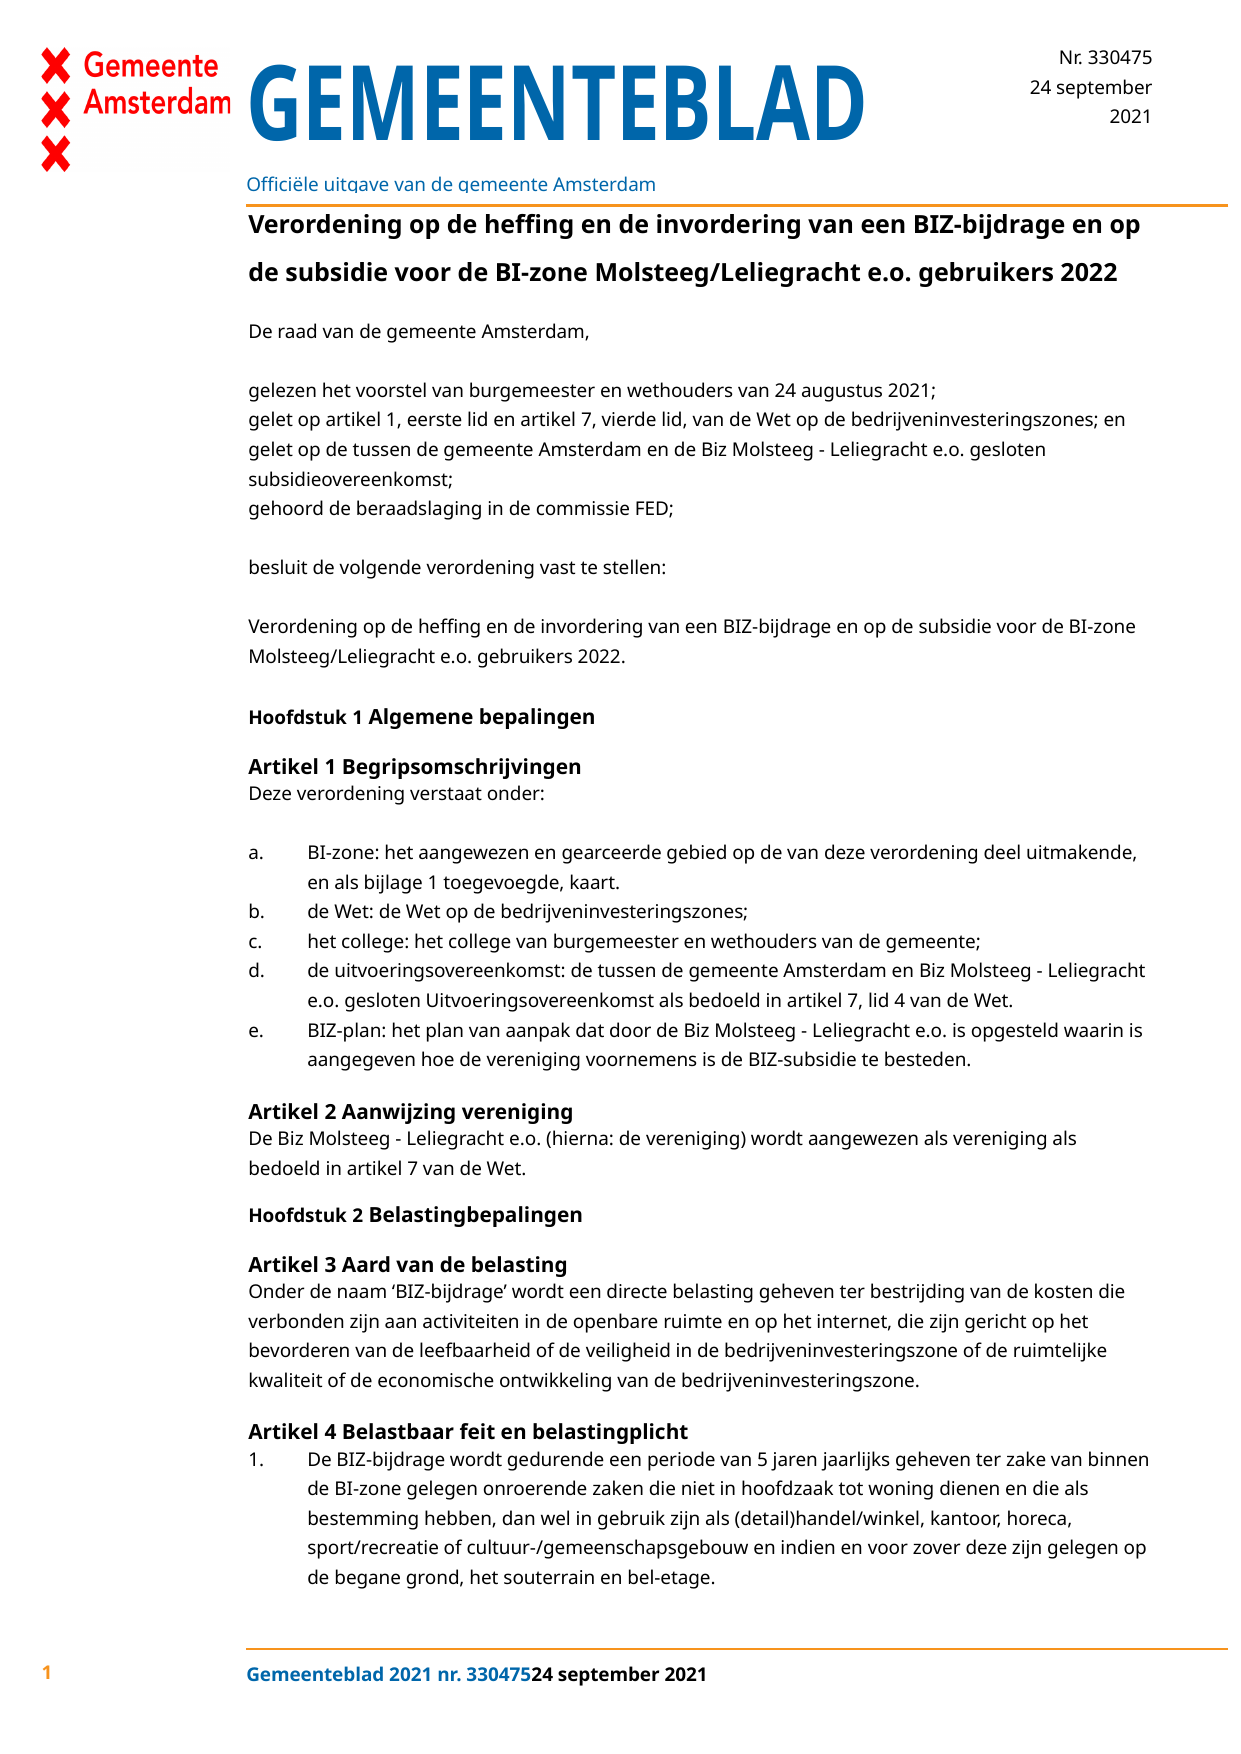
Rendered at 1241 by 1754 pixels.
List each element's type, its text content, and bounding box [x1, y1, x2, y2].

text Artikel 3 Aard van de belasting [248, 1250, 1152, 1278]
text Hoofdstuk 1 Algemene bepalingen [248, 702, 1152, 731]
list het college: het college van burgemeester en wethouders van de gemeente; [248, 928, 1152, 954]
list BI-zone: het aangewezen en gearceerde gebied op de van deze verordening deel uitmakende, en als bijlage 1 toegevoegde, kaart. [248, 839, 1152, 895]
text gelezen het voorstel van burgemeester en wethouders van 24 augustus 2021; [248, 377, 1152, 403]
text gehoord de beraadslaging in de commissie FED; [248, 495, 1152, 521]
text De Biz Molsteeg - Leliegracht e.o. (hierna: de vereniging) wordt aangewezen als vereniging als bedoeld in artikel 7 van de Wet. [248, 1125, 1152, 1181]
list de uitvoeringsovereenkomst: de tussen de gemeente Amsterdam en Biz Molsteeg - Leliegracht e.o. gesloten Uitvoeringsovereenkomst als bedoeld in artikel 7, lid 4 van de Wet. [248, 958, 1152, 1013]
list BIZ-plan: het plan van aanpak dat door de Biz Molsteeg - Leliegracht e.o. is opgesteld waarin is aangegeven hoe de vereniging voornemens is de BIZ-subsidie te besteden. [248, 1017, 1152, 1072]
text Onder de naam ‘BIZ-bijdrage’ wordt een directe belasting geheven ter bestrijding van de kosten die verbonden zijn aan activiteiten in de openbare ruimte en op het internet, die zijn gericht op het bevorderen van de leefbaarheid of de veiligheid in de bedrijveninvesteringszone of de ruimtelijke kwaliteit of de economische ontwikkeling van de bedrijveninvesteringszone. [248, 1278, 1152, 1393]
text Verordening op de heffing en de invordering van een BIZ-bijdrage en op de subsidie voor de BI-zone Molsteeg/Leliegracht e.o. gebruikers 2022 [248, 207, 1152, 288]
text Verordening op de heffing en de invordering van een BIZ-bijdrage en op de subsidie voor de BI-zone Molsteeg/Leliegracht e.o. gebruikers 2022. [248, 614, 1152, 669]
text Artikel 4 Belastbaar feit en belastingplicht [248, 1417, 1152, 1446]
text Artikel 2 Aanwijzing vereniging [248, 1097, 1152, 1125]
text Hoofdstuk 2 Belastingbepalingen [248, 1201, 1152, 1229]
text gelet op artikel 1, eerste lid en artikel 7, vierde lid, van de Wet op de bedrijveninvesteringszones; en gelet op de tussen de gemeente Amsterdam en de Biz Molsteeg - Leliegracht e.o. gesloten subsidieovereenkomst; [248, 407, 1152, 492]
text De raad van de gemeente Amsterdam, [248, 318, 1152, 344]
list De BIZ-bijdrage wordt gedurende een periode van 5 jaren jaarlijks geheven ter zake van binnen de BI-zone gelegen onroerende zaken die niet in hoofdzaak tot woning dienen en die als bestemming hebben, dan wel in gebruik zijn als (detail)handel/winkel, kantoor, horeca, sport/recreatie of cultuur-/gemeenschapsgebouw en indien en voor zover deze zijn gelegen op de begane grond, het souterrain en bel-etage. [248, 1446, 1152, 1590]
list de Wet: de Wet op de bedrijveninvesteringszones; [248, 898, 1152, 924]
text Deze verordening verstaat onder: [248, 780, 1152, 806]
text besluit de volgende verordening vast te stellen: [248, 554, 1152, 580]
text Artikel 1 Begripsomschrijvingen [248, 752, 1152, 780]
picture [41, 47, 231, 172]
